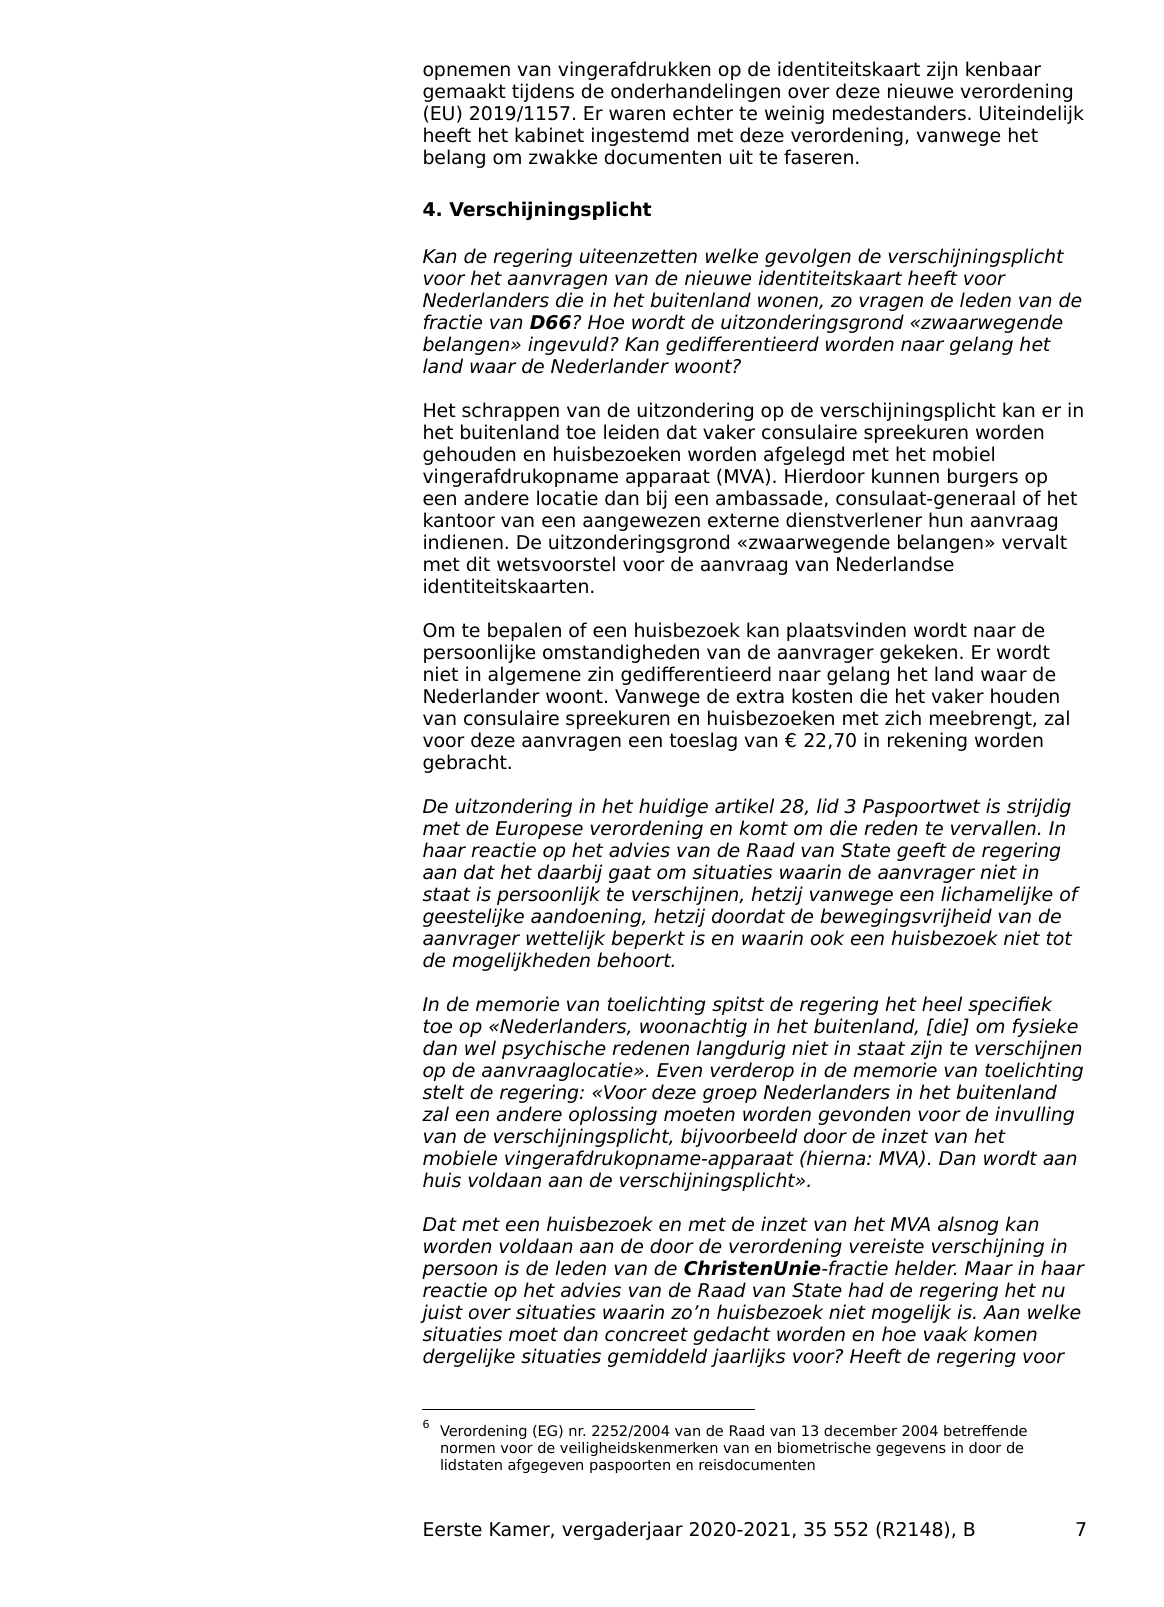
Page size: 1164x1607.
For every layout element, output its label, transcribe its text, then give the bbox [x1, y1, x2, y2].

text De uitzondering in het huidige artikel 28, lid 3 Paspoortwet is strijdig met de Europese verordening en komt om die reden te vervallen. In haar reactie op het advies van de Raad van State geeft de regering aan dat het daarbij gaat om situaties waarin de aanvrager niet in staat is persoonlijk te verschijnen, hetzij vanwege een lichamelijke of geestelijke aandoening, hetzij doordat de bewegingsvrijheid van de aanvrager wettelijk beperkt is en waarin ook een huisbezoek niet tot de mogelijkheden behoort. [422, 796, 1087, 972]
text Kan de regering uiteenzetten welke gevolgen de verschijningsplicht voor het aanvragen van de nieuwe identiteitskaart heeft voor Nederlanders die in het buitenland wonen, zo vragen de leden van de fractie van D66? Hoe wordt de uitzonderingsgrond «zwaarwegende belangen» ingevuld? Kan gedifferentieerd worden naar gelang het land waar de Nederlander woont? [422, 246, 1087, 378]
text opnemen van vingerafdrukken op de identiteitskaart zijn kenbaar gemaakt tijdens de onderhandelingen over deze nieuwe verordening (EU) 2019/1157. Er waren echter te weinig medestanders. Uiteindelijk heeft het kabinet ingestemd met deze verordening, vanwege het belang om zwakke documenten uit te faseren. [422, 59, 1087, 169]
text In de memorie van toelichting spitst de regering het heel specifiek toe op «Nederlanders, woonachtig in het buitenland, [die] om fysieke dan wel psychische redenen langdurig niet in staat zijn te verschijnen op de aanvraaglocatie». Even verderop in de memorie van toelichting stelt de regering: «Voor deze groep Nederlanders in het buitenland zal een andere oplossing moeten worden gevonden voor de invulling van de verschijningsplicht, bijvoorbeeld door de inzet van het mobiele vingerafdrukopname-apparaat (hierna: MVA). Dan wordt aan huis voldaan aan de verschijningsplicht». [422, 994, 1087, 1192]
text Dat met een huisbezoek en met de inzet van het MVA alsnog kan worden voldaan aan de door de verordening vereiste verschijning in persoon is de leden van de ChristenUnie-fractie helder. Maar in haar reactie op het advies van de Raad van State had de regering het nu juist over situaties waarin zo’n huisbezoek niet mogelijk is. Aan welke situaties moet dan concreet gedacht worden en hoe vaak komen dergelijke situaties gemiddeld jaarlijks voor? Heeft de regering voor [422, 1214, 1087, 1368]
text Het schrappen van de uitzondering op de verschijningsplicht kan er in het buitenland toe leiden dat vaker consulaire spreekuren worden gehouden en huisbezoeken worden afgelegd met het mobiel vingerafdrukopname apparaat (MVA). Hierdoor kunnen burgers op een andere locatie dan bij een ambassade, consulaat-generaal of het kantoor van een aangewezen externe dienstverlener hun aanvraag indienen. De uitzonderingsgrond «zwaarwegende belangen» vervalt met dit wetsvoorstel voor de aanvraag van Nederlandse identiteitskaarten. [422, 400, 1087, 598]
subtitle 4. Verschijningsplicht [422, 199, 1087, 221]
text Om te bepalen of een huisbezoek kan plaatsvinden wordt naar de persoonlijke omstandigheden van de aanvrager gekeken. Er wordt niet in algemene zin gedifferentieerd naar gelang het land waar de Nederlander woont. Vanwege de extra kosten die het vaker houden van consulaire spreekuren en huisbezoeken met zich meebrengt, zal voor deze aanvragen een toeslag van € 22,70 in rekening worden gebracht. [422, 620, 1087, 774]
text Verordening (EG) nr. 2252/2004 van de Raad van 13 december 2004 betreffende normen voor de veiligheidskenmerken van en biometrische gegevens in door de lidstaten afgegeven paspoorten en reisdocumenten [422, 1418, 1087, 1474]
